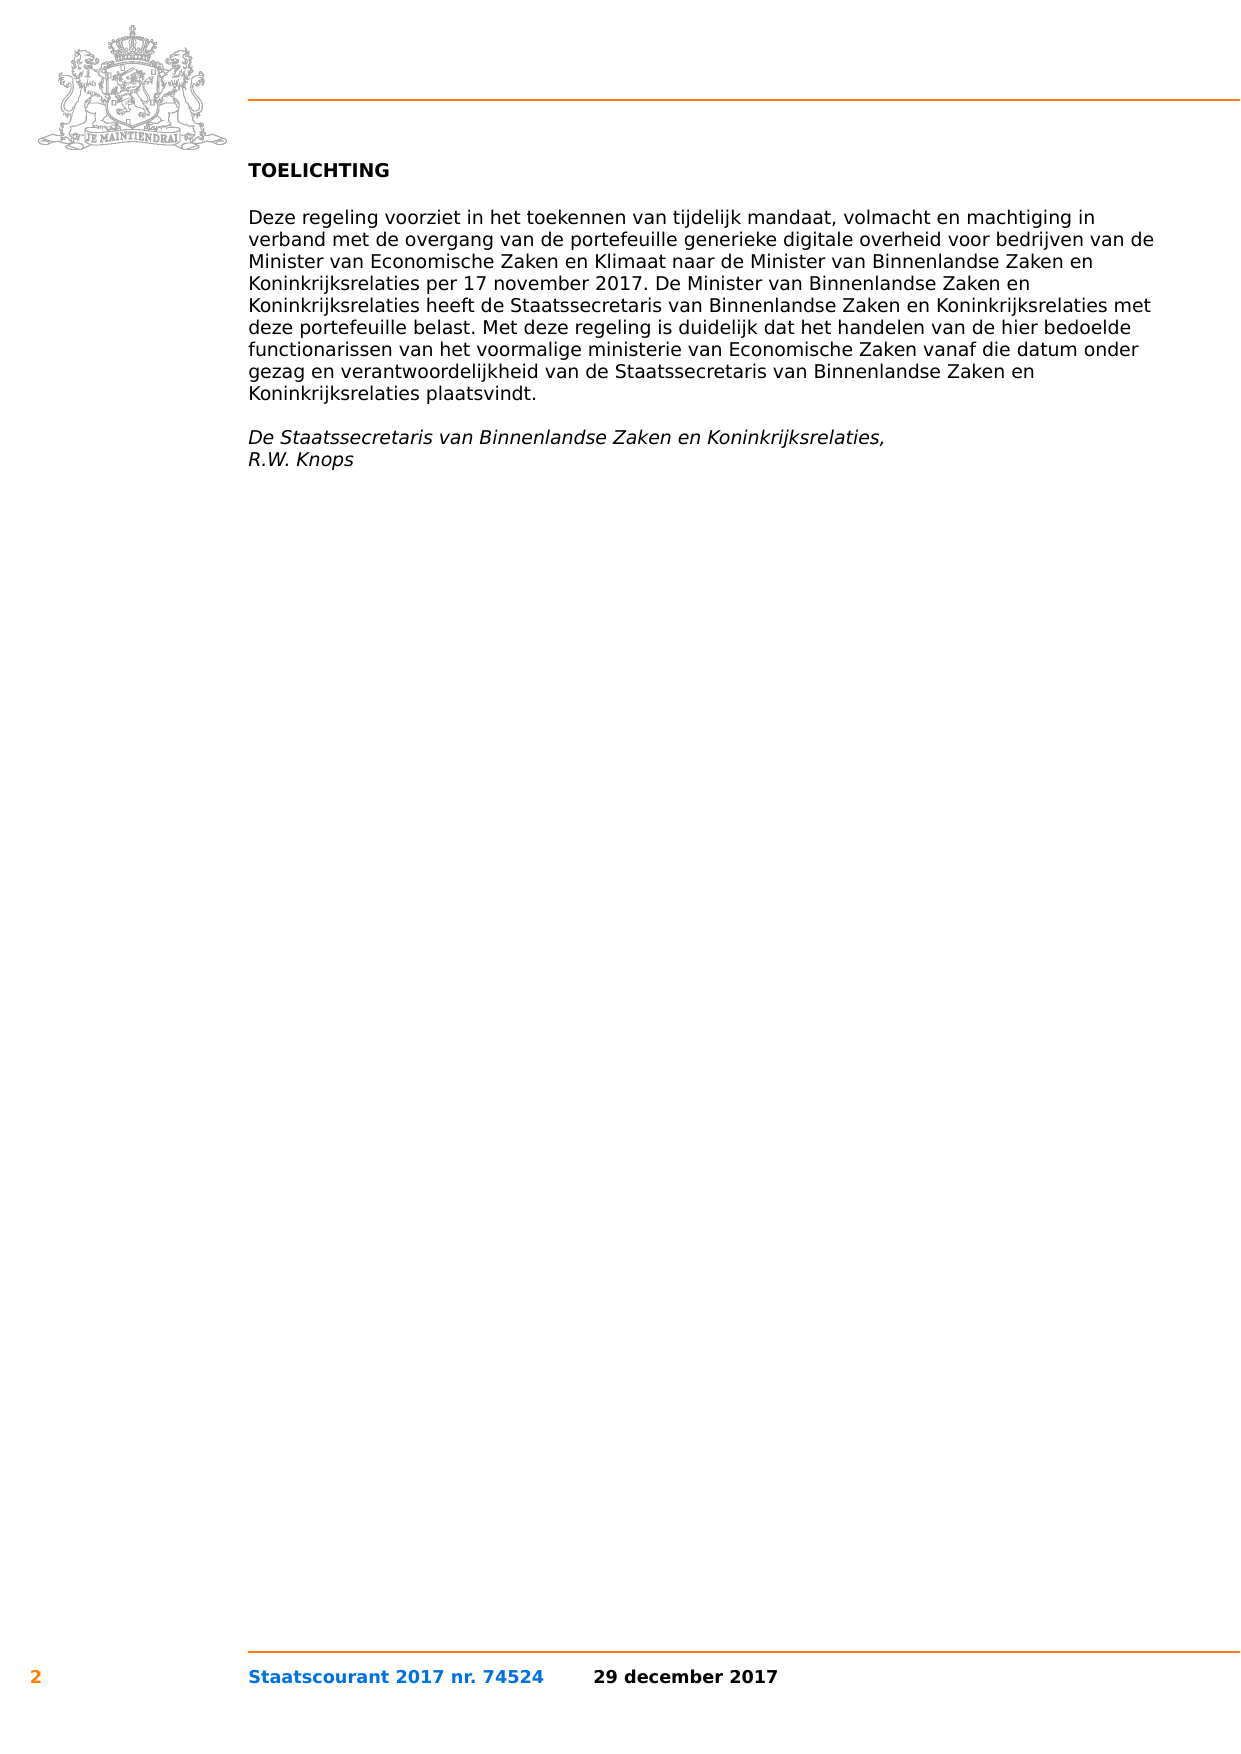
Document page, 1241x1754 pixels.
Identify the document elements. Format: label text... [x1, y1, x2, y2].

text De Staatssecretaris van Binnenlandse Zaken en Koninkrijksrelaties, R.W. Knops [248, 427, 1163, 471]
subtitle TOELICHTING [248, 160, 1163, 182]
picture [38, 25, 227, 150]
text Deze regeling voorziet in het toekennen van tijdelijk mandaat, volmacht en machtiging in verband met de overgang van de portefeuille generieke digitale overheid voor bedrijven van de Minister van Economische Zaken en Klimaat naar de Minister van Binnenlandse Zaken en Koninkrijksrelaties per 17 november 2017. De Minister van Binnenlandse Zaken en Koninkrijksrelaties heeft de Staatssecretaris van Binnenlandse Zaken en Koninkrijksrelaties met deze portefeuille belast. Met deze regeling is duidelijk dat het handelen van de hier bedoelde functionarissen van het voormalige ministerie van Economische Zaken vanaf die datum onder gezag en verantwoordelijkheid van de Staatssecretaris van Binnenlandse Zaken en Koninkrijksrelaties plaatsvindt. [248, 207, 1163, 405]
